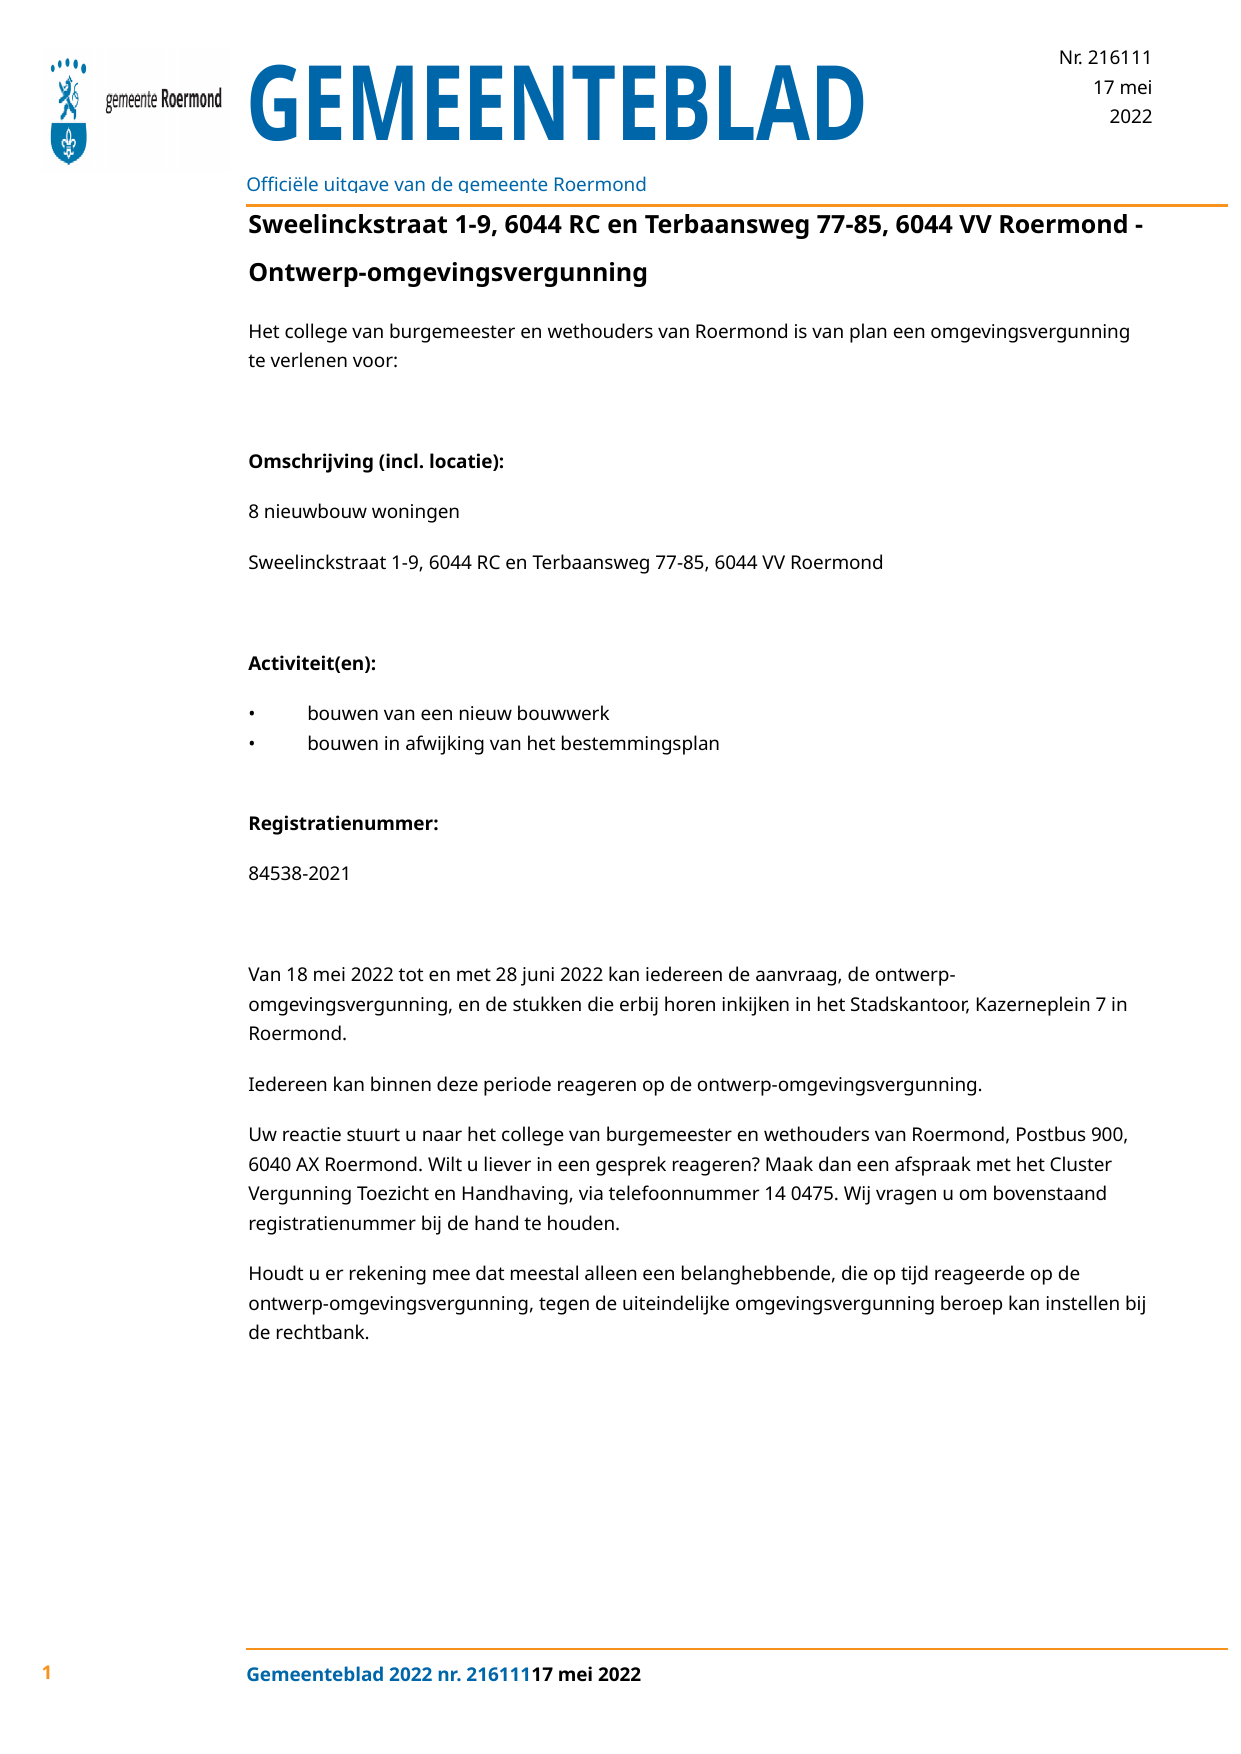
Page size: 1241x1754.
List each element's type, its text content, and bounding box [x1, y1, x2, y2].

text Het college van burgemeester en wethouders van Roermond is van plan een omgevingsvergunning te verlenen voor: [248, 318, 1152, 373]
text Uw reactie stuurt u naar het college van burgemeester en wethouders van Roermond, Postbus 900, 6040 AX Roermond. Wilt u liever in een gesprek reageren? Maak dan een afspraak met het Cluster Vergunning Toezicht en Handhaving, via telefoonnummer 14 0475. Wij vragen u om bovenstaand registratienummer bij de hand te houden. [248, 1121, 1152, 1236]
text Van 18 mei 2022 tot en met 28 juni 2022 kan iedereen de aanvraag, de ontwerp-omgevingsvergunning, en de stukken die erbij horen inkijken in het Stadskantoor, Kazerneplein 7 in Roermond. [248, 961, 1152, 1046]
picture [41, 47, 231, 172]
text Sweelinckstraat 1-9, 6044 RC en Terbaansweg 77-85, 6044 VV Roermond [248, 549, 1152, 575]
text Houdt u er rekening mee dat meestal alleen een belanghebbende, die op tijd reageerde op de ontwerp-omgevingsvergunning, tegen de uiteindelijke omgevingsvergunning beroep kan instellen bij de rechtbank. [248, 1260, 1152, 1345]
text Omschrijving (incl. locatie): [248, 448, 1152, 474]
text 8 nieuwbouw woningen [248, 499, 1152, 524]
list bouwen van een nieuw bouwwerk [248, 700, 1152, 726]
text Registratienummer: [248, 810, 1152, 836]
text 84538-2021 [248, 860, 1152, 886]
list bouwen in afwijking van het bestemmingsplan [248, 730, 1152, 756]
text Iedereen kan binnen deze periode reageren op de ontwerp-omgevingsvergunning. [248, 1071, 1152, 1097]
text Activiteit(en): [248, 650, 1152, 676]
text Sweelinckstraat 1-9, 6044 RC en Terbaansweg 77-85, 6044 VV Roermond - Ontwerp-omgevingsvergunning [248, 207, 1152, 288]
